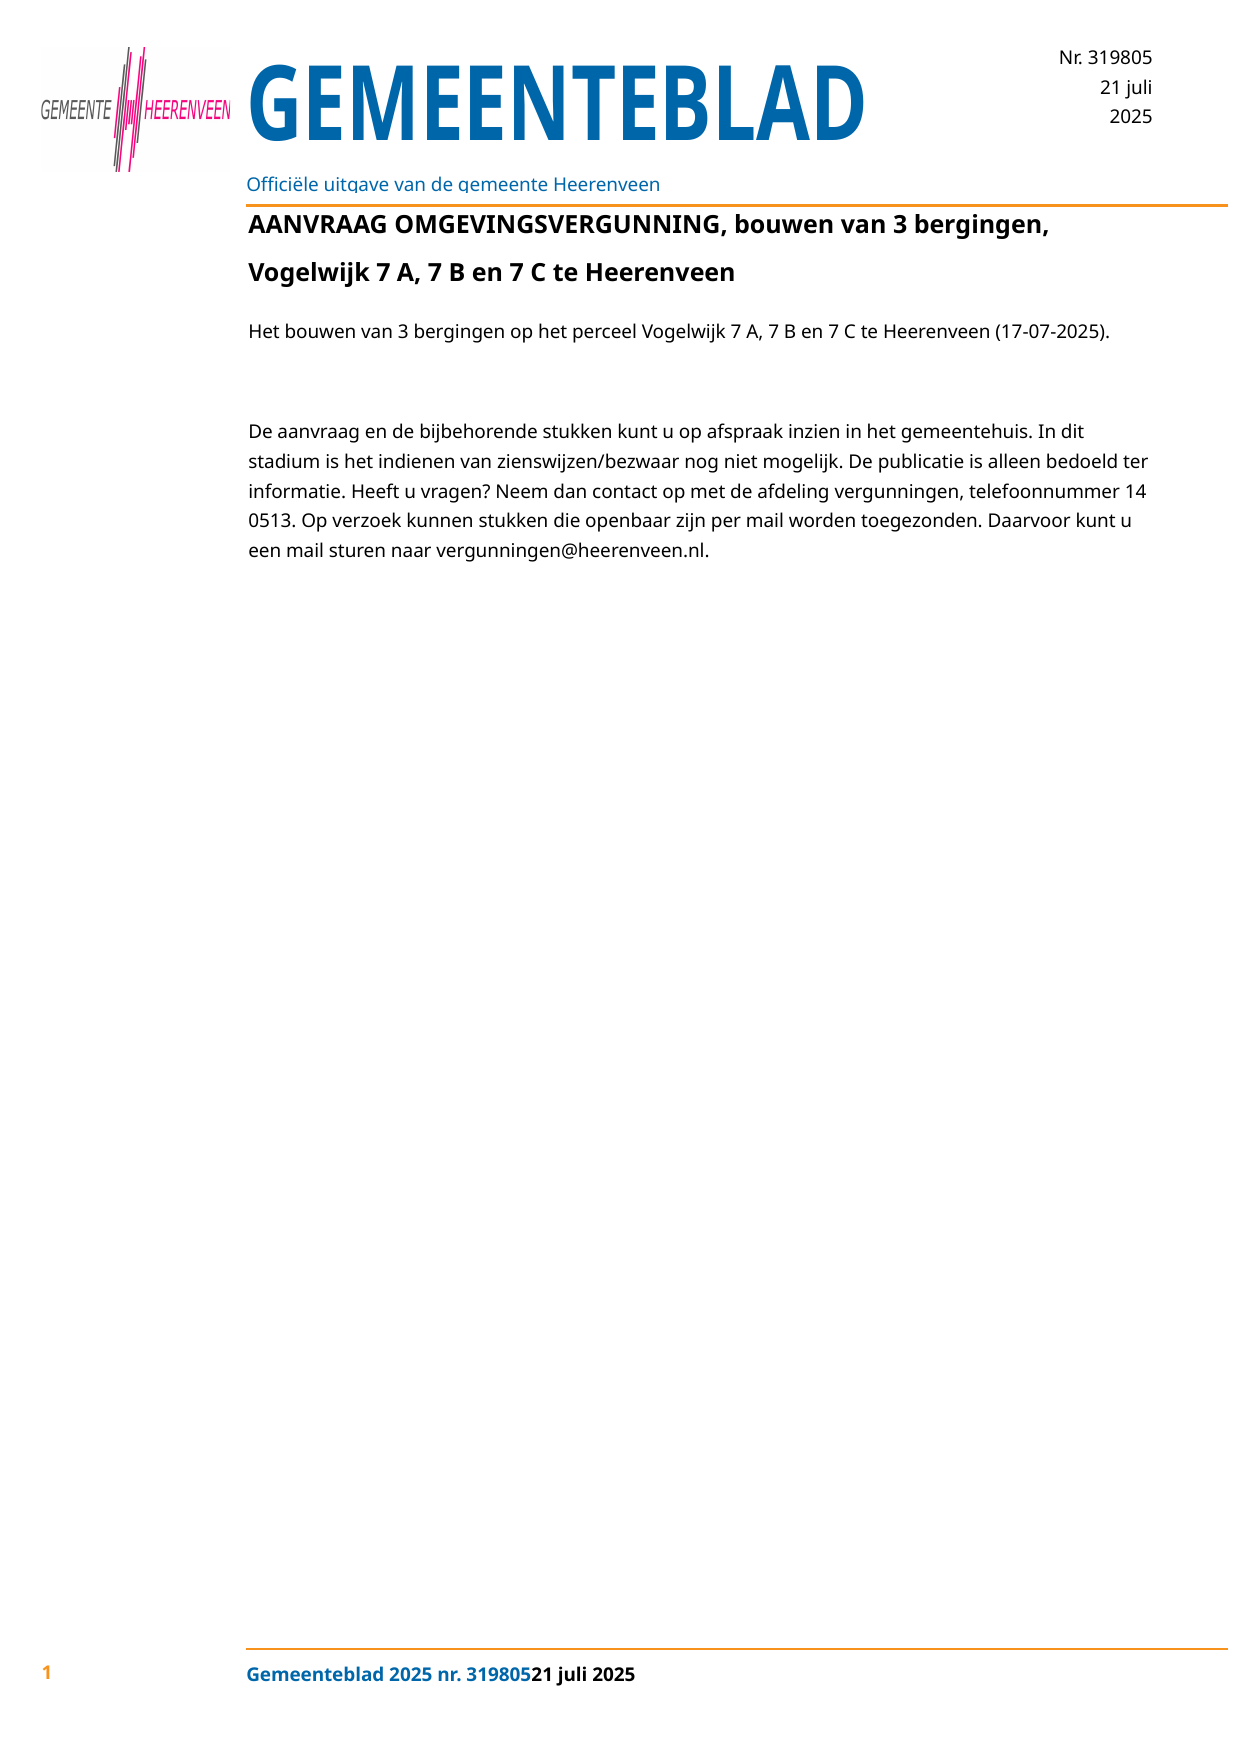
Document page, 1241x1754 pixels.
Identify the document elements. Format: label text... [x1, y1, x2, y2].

text AANVRAAG OMGEVINGSVERGUNNING, bouwen van 3 bergingen, Vogelwijk 7 A, 7 B en 7 C te Heerenveen [248, 207, 1152, 288]
picture [41, 47, 231, 172]
text De aanvraag en de bijbehorende stukken kunt u op afspraak inzien in het gemeentehuis. In dit stadium is het indienen van zienswijzen/bezwaar nog niet mogelijk. De publicatie is alleen bedoeld ter informatie. Heeft u vragen? Neem dan contact op met de afdeling vergunningen, telefoonnummer 14 0513. Op verzoek kunnen stukken die openbaar zijn per mail worden toegezonden. Daarvoor kunt u een mail sturen naar vergunningen@heerenveen.nl. [248, 419, 1152, 563]
text Het bouwen van 3 bergingen op het perceel Vogelwijk 7 A, 7 B en 7 C te Heerenveen (17-07-2025). [248, 318, 1152, 344]
